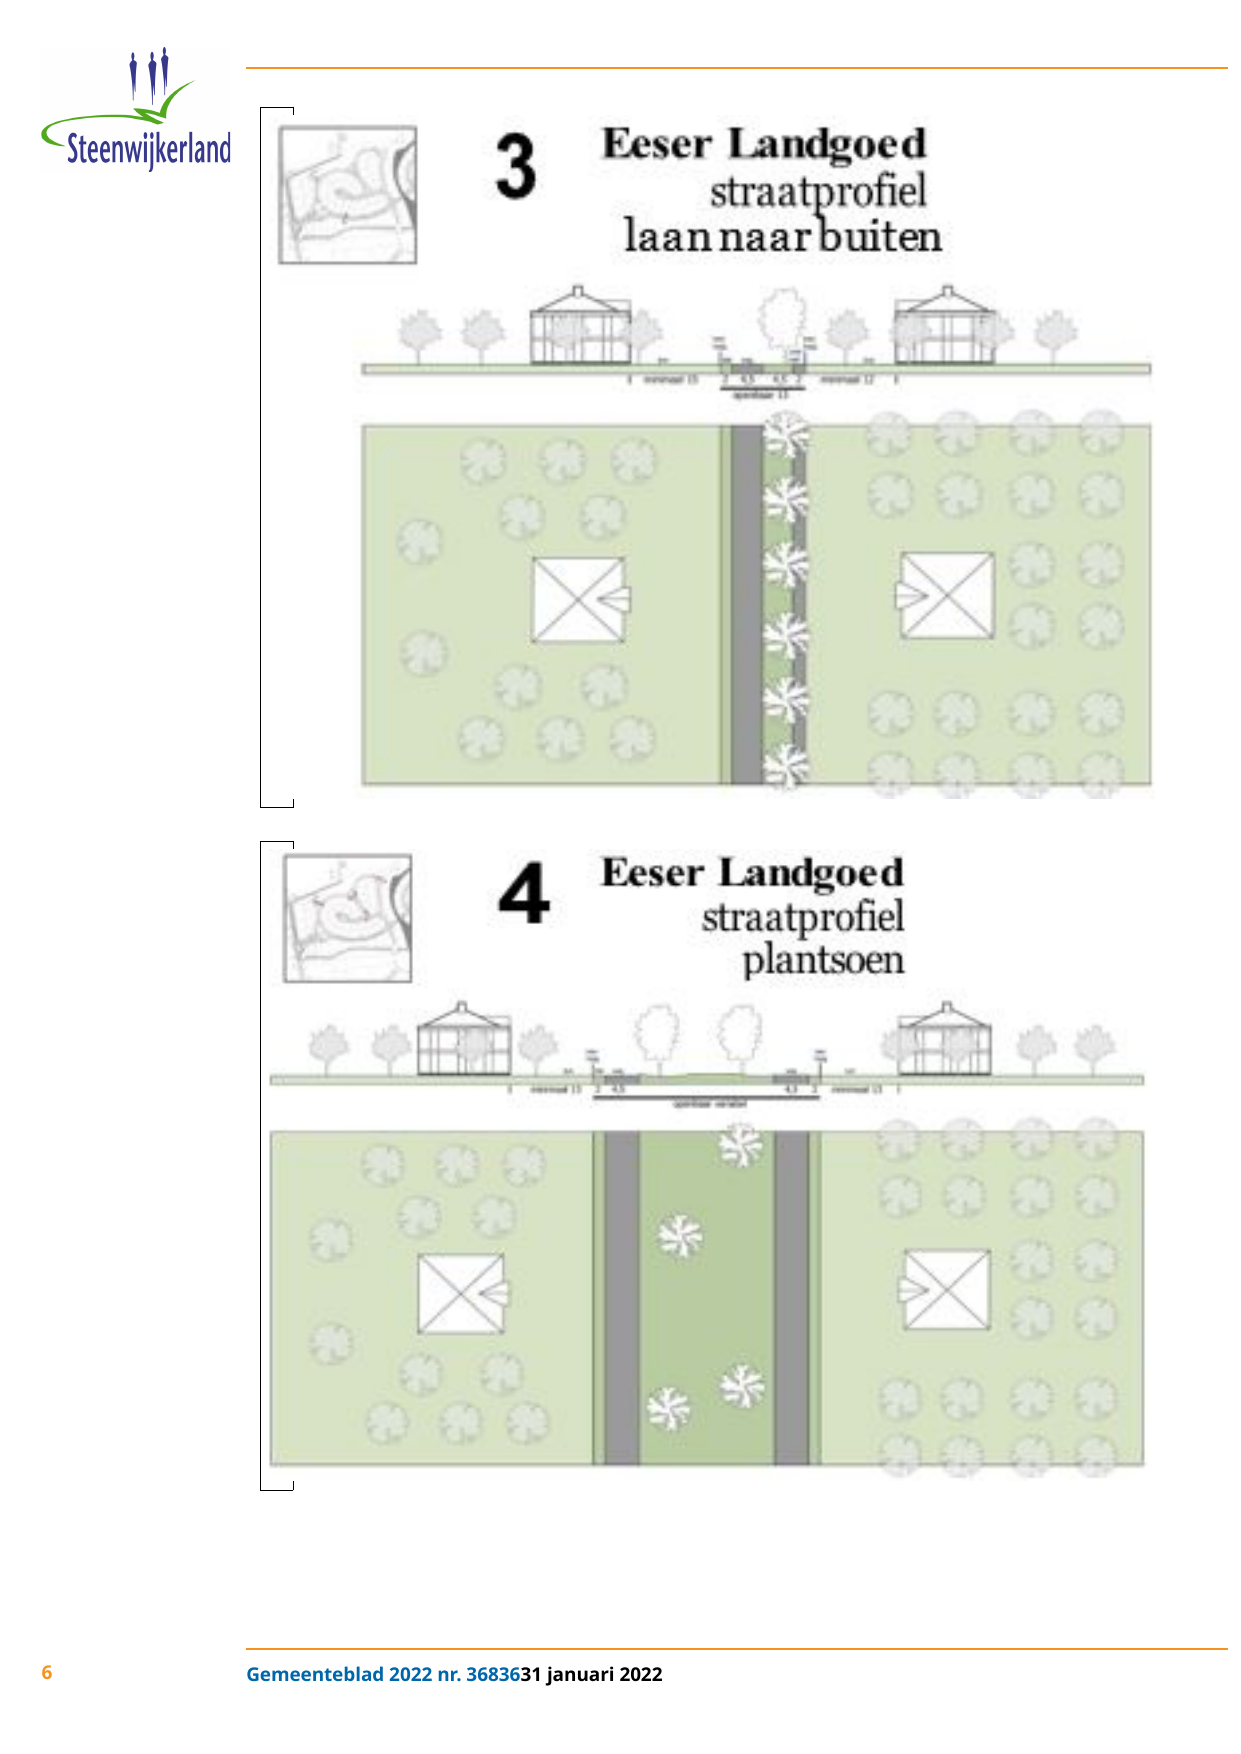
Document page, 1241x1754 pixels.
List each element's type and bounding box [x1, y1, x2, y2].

picture [268, 849, 1155, 1481]
picture [41, 47, 231, 172]
picture [268, 115, 1155, 799]
